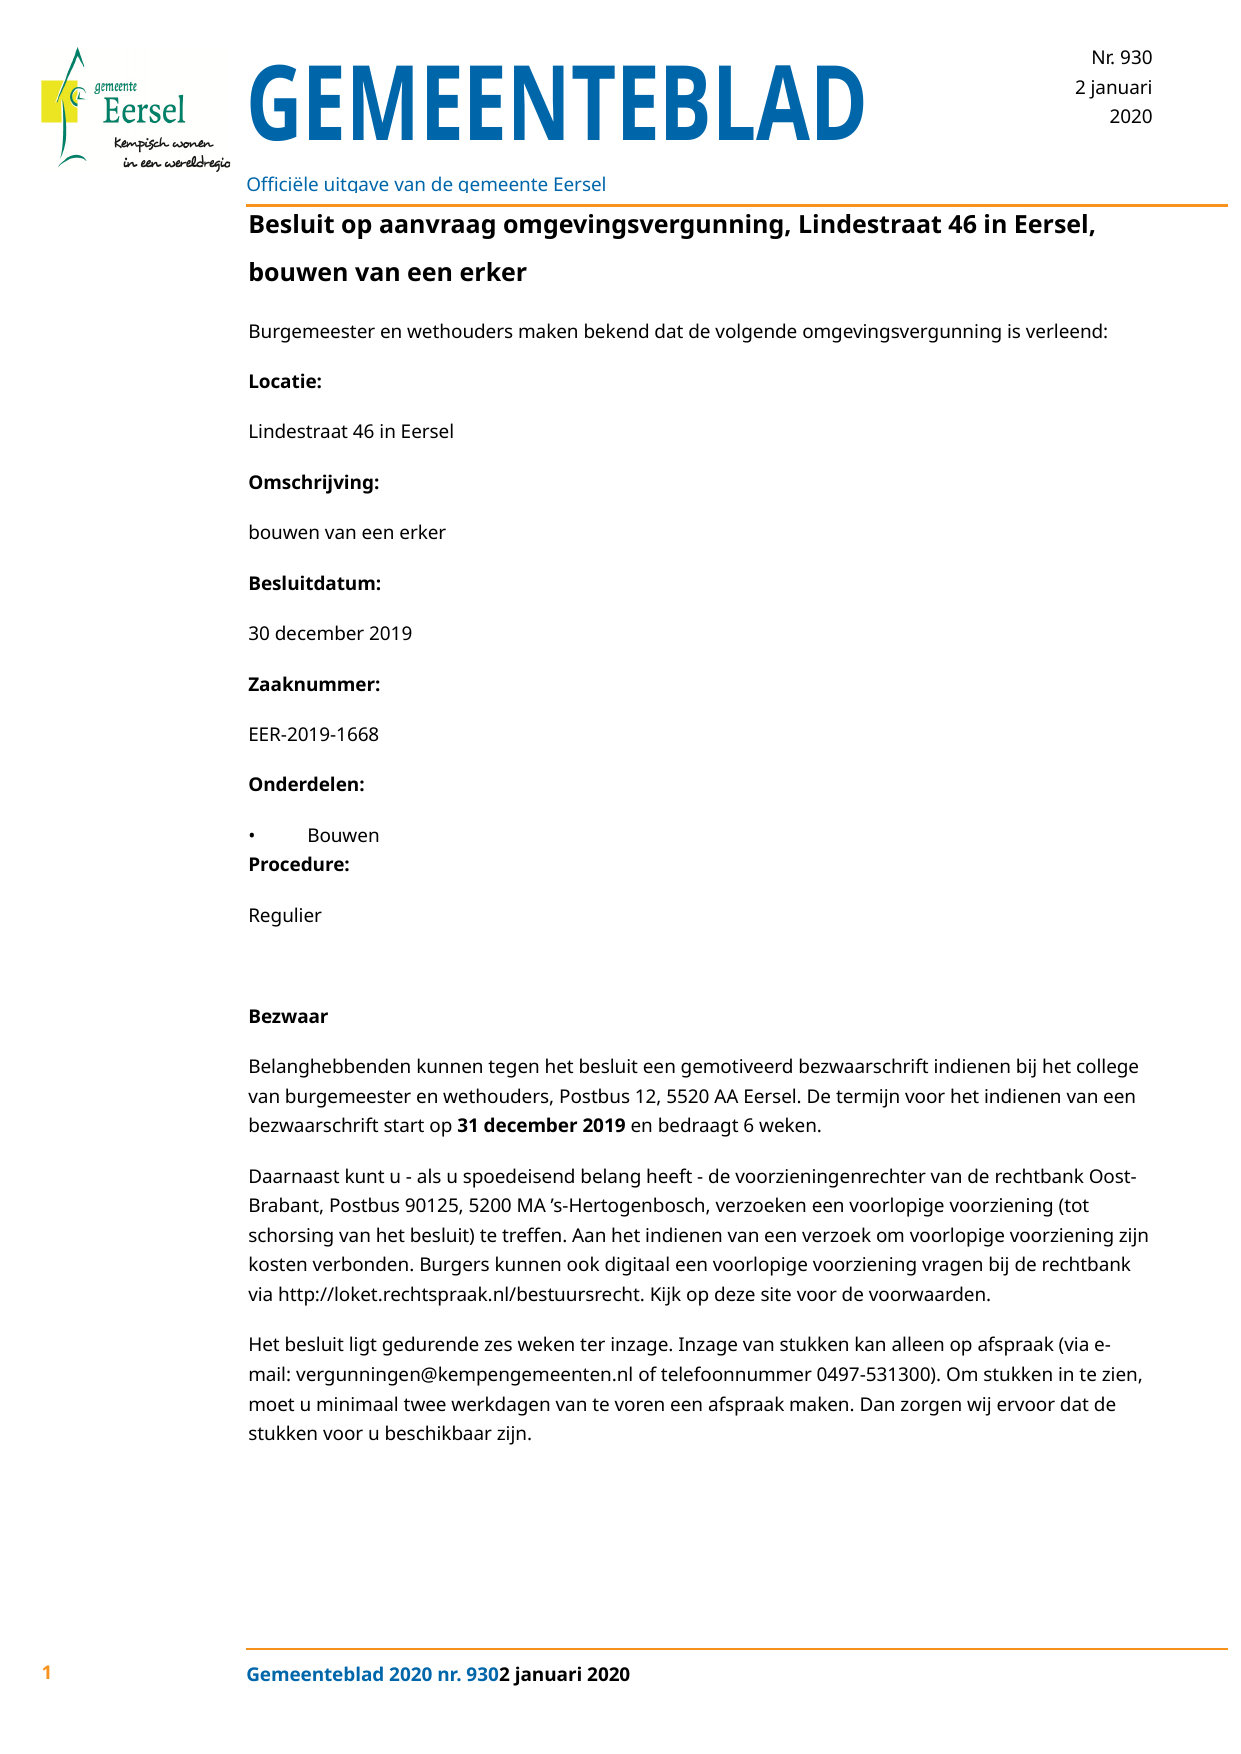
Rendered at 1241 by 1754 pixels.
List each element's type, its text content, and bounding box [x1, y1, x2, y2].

text Besluit op aanvraag omgevingsvergunning, Lindestraat 46 in Eersel, bouwen van een erker [248, 207, 1152, 288]
text Procedure: [248, 852, 1152, 877]
text Onderdelen: [248, 772, 1152, 797]
text Omschrijving: [248, 469, 1152, 495]
text Burgemeester en wethouders maken bekend dat de volgende omgevingsvergunning is verleend: [248, 318, 1152, 344]
text bouwen van een erker [248, 519, 1152, 545]
text EER-2019-1668 [248, 721, 1152, 747]
text Daarnaast kunt u - als u spoedeisend belang heeft - de voorzieningenrechter van de rechtbank Oost-Brabant, Postbus 90125, 5200 MA ’s-Hertogenbosch, verzoeken een voorlopige voorziening (tot schorsing van het besluit) te treffen. Aan het indienen van een verzoek om voorlopige voorziening zijn kosten verbonden. Burgers kunnen ook digitaal een voorlopige voorziening vragen bij de rechtbank via http://loket.rechtspraak.nl/bestuursrecht. Kijk op deze site voor de voorwaarden. [248, 1163, 1152, 1307]
text Locatie: [248, 368, 1152, 394]
list Bouwen [248, 822, 1152, 848]
text Lindestraat 46 in Eersel [248, 419, 1152, 444]
text Besluitdatum: [248, 570, 1152, 596]
text Bezwaar [248, 1003, 1152, 1029]
text Het besluit ligt gedurende zes weken ter inzage. Inzage van stukken kan alleen op afspraak (via e-mail: vergunningen@kempengemeenten.nl of telefoonnummer 0497-531300). Om stukken in te zien, moet u minimaal twee werkdagen van te voren een afspraak maken. Dan zorgen wij ervoor dat de stukken voor u beschikbaar zijn. [248, 1332, 1152, 1446]
text 30 december 2019 [248, 620, 1152, 646]
text Regulier [248, 902, 1152, 928]
text Belanghebbenden kunnen tegen het besluit een gemotiveerd bezwaarschrift indienen bij het college van burgemeester en wethouders, Postbus 12, 5520 AA Eersel. De termijn voor het indienen van een bezwaarschrift start op 31 december 2019 en bedraagt 6 weken. [248, 1053, 1152, 1138]
text Zaaknummer: [248, 671, 1152, 697]
picture [41, 47, 231, 172]
